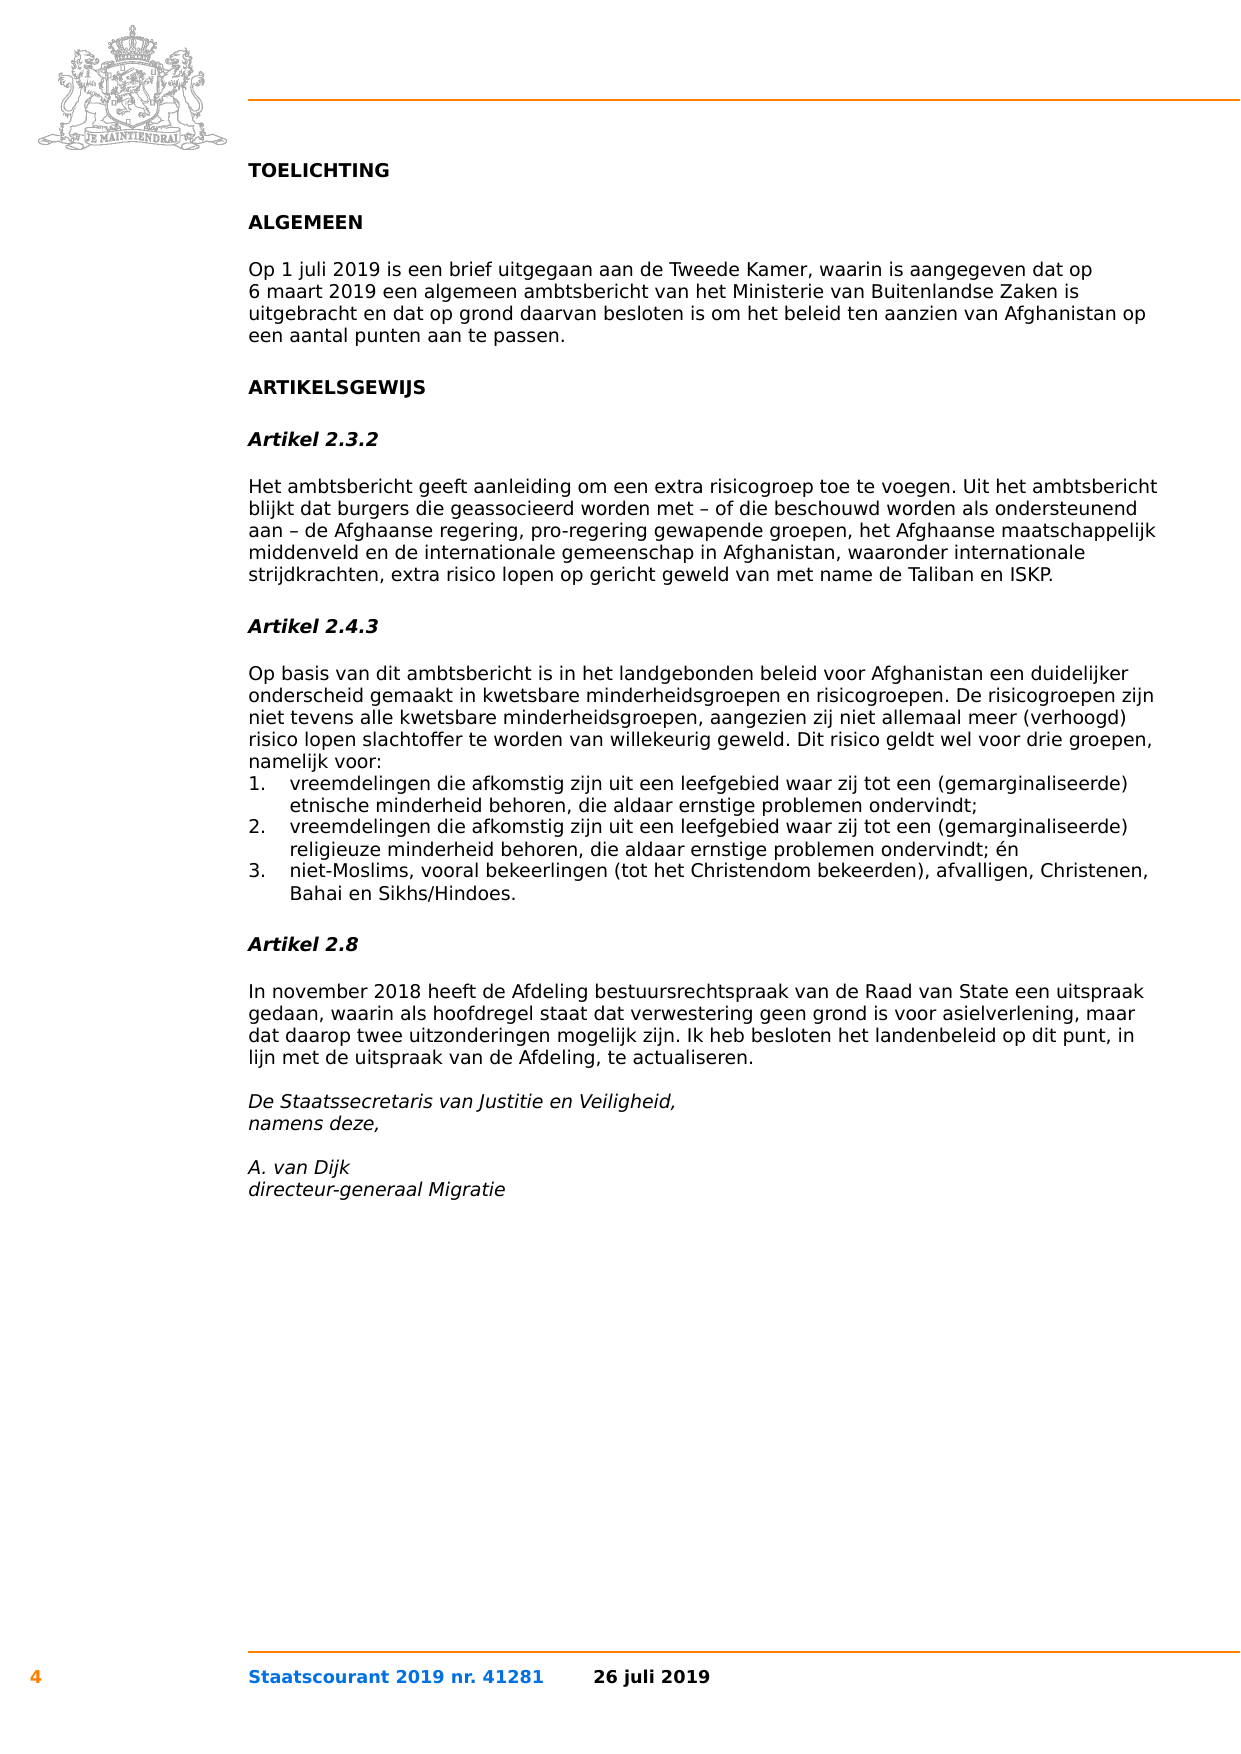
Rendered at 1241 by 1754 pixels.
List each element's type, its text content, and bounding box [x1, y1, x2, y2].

text Op basis van dit ambtsbericht is in het landgebonden beleid voor Afghanistan een duidelijker onderscheid gemaakt in kwetsbare minderheidsgroepen en risicogroepen. De risicogroepen zijn niet tevens alle kwetsbare minderheidsgroepen, aangezien zij niet allemaal meer (verhoogd) risico lopen slachtoffer te worden van willekeurig geweld. Dit risico geldt wel voor drie groepen, namelijk voor: [248, 663, 1163, 772]
picture [38, 25, 227, 150]
subtitle Artikel 2.4.3 [248, 616, 1163, 638]
text 3. niet-Moslims, vooral bekeerlingen (tot het Christendom bekeerden), afvalligen, Christenen, Bahai en Sikhs/Hindoes. [248, 860, 1163, 904]
subtitle Artikel 2.3.2 [248, 429, 1163, 451]
subtitle ARTIKELSGEWIJS [248, 377, 1163, 399]
text 2. vreemdelingen die afkomstig zijn uit een leefgebied waar zij tot een (gemarginaliseerde) religieuze minderheid behoren, die aldaar ernstige problemen ondervindt; én [248, 816, 1163, 860]
text De Staatssecretaris van Justitie en Veiligheid, namens deze, A. van Dijk directeur-generaal Migratie [248, 1091, 1163, 1201]
text Op 1 juli 2019 is een brief uitgegaan aan de Tweede Kamer, waarin is aangegeven dat op 6 maart 2019 een algemeen ambtsbericht van het Ministerie van Buitenlandse Zaken is uitgebracht en dat op grond daarvan besloten is om het beleid ten aanzien van Afghanistan op een aantal punten aan te passen. [248, 259, 1163, 347]
subtitle TOELICHTING [248, 160, 1163, 182]
subtitle ALGEMEEN [248, 212, 1163, 234]
text 1. vreemdelingen die afkomstig zijn uit een leefgebied waar zij tot een (gemarginaliseerde) etnische minderheid behoren, die aldaar ernstige problemen ondervindt; [248, 772, 1163, 816]
text Het ambtsbericht geeft aanleiding om een extra risicogroep toe te voegen. Uit het ambtsbericht blijkt dat burgers die geassocieerd worden met – of die beschouwd worden als ondersteunend aan – de Afghaanse regering, pro-regering gewapende groepen, het Afghaanse maatschappelijk middenveld en de internationale gemeenschap in Afghanistan, waaronder internationale strijdkrachten, extra risico lopen op gericht geweld van met name de Taliban en ISKP. [248, 476, 1163, 586]
text In november 2018 heeft de Afdeling bestuursrechtspraak van de Raad van State een uitspraak gedaan, waarin als hoofdregel staat dat verwestering geen grond is voor asielverlening, maar dat daarop twee uitzonderingen mogelijk zijn. Ik heb besloten het landenbeleid op dit punt, in lijn met de uitspraak van de Afdeling, te actualiseren. [248, 981, 1163, 1069]
subtitle Artikel 2.8 [248, 934, 1163, 956]
